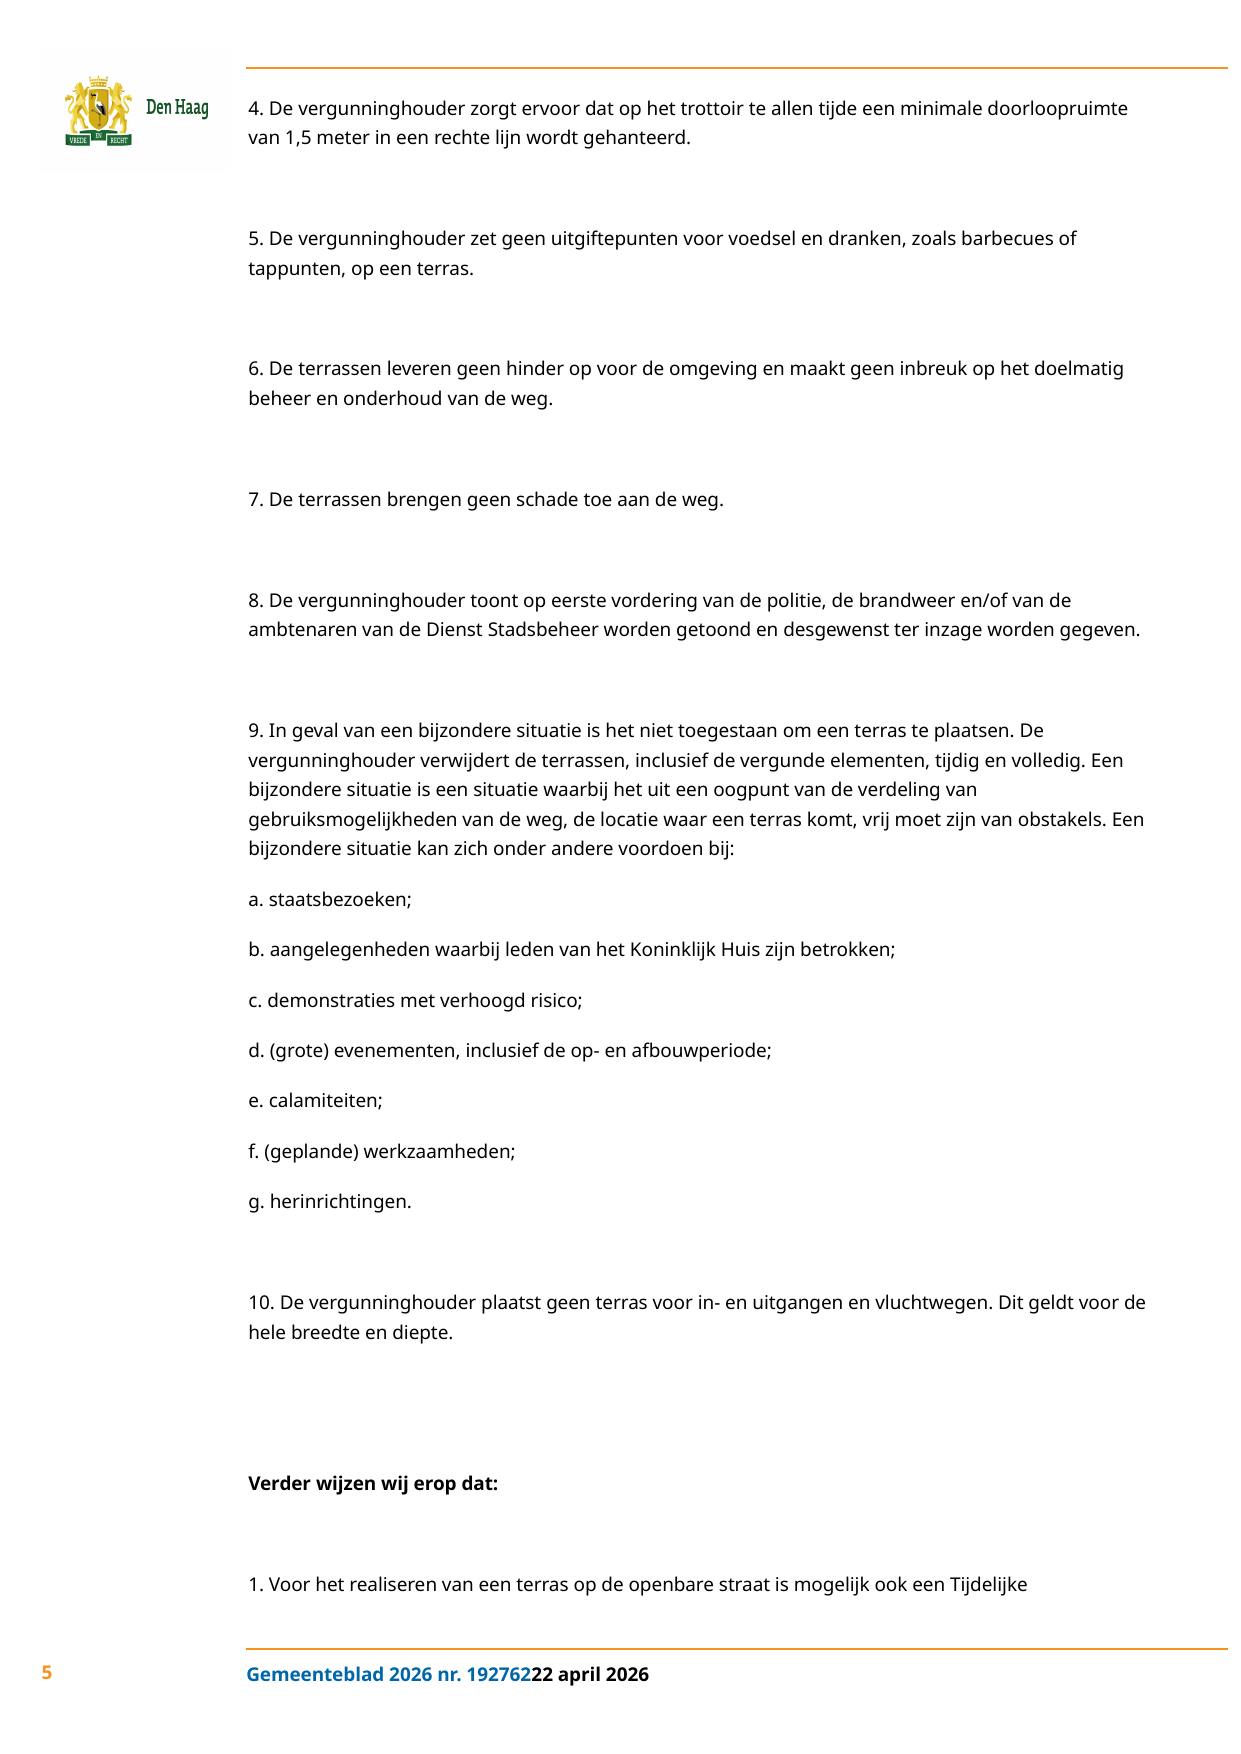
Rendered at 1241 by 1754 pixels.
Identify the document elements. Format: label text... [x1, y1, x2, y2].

picture [41, 47, 231, 172]
text 4. De vergunninghouder zorgt ervoor dat op het trottoir te allen tijde een minimale doorloopruimte van 1,5 meter in een rechte lijn wordt gehanteerd. [248, 95, 1152, 150]
text a. staatsbezoeken; [248, 886, 1152, 912]
text 7. De terrassen brengen geen schade toe aan de weg. [248, 486, 1152, 512]
text 8. De vergunninghouder toont op eerste vordering van de politie, de brandweer en/of van de ambtenaren van de Dienst Stadsbeheer worden getoond en desgewenst ter inzage worden gegeven. [248, 587, 1152, 642]
text f. (geplande) werkzaamheden; [248, 1138, 1152, 1164]
text 5. De vergunninghouder zet geen uitgiftepunten voor voedsel en dranken, zoals barbecues of tappunten, op een terras. [248, 225, 1152, 281]
text g. herinrichtingen. [248, 1188, 1152, 1214]
text 6. De terrassen leveren geen hinder op voor de omgeving en maakt geen inbreuk op het doelmatig beheer en onderhoud van de weg. [248, 356, 1152, 411]
text e. calamiteiten; [248, 1088, 1152, 1113]
text d. (grote) evenementen, inclusief de op- en afbouwperiode; [248, 1037, 1152, 1063]
text 9. In geval van een bijzondere situatie is het niet toegestaan om een terras te plaatsen. De vergunninghouder verwijdert de terrassen, inclusief de vergunde elementen, tijdig en volledig. Een bijzondere situatie is een situatie waarbij het uit een oogpunt van de verdeling van gebruiksmogelijkheden van de weg, de locatie waar een terras komt, vrij moet zijn van obstakels. Een bijzondere situatie kan zich onder andere voordoen bij: [248, 717, 1152, 861]
text Verder wijzen wij erop dat: [248, 1470, 1152, 1496]
text c. demonstraties met verhoogd risico; [248, 987, 1152, 1013]
text 1. Voor het realiseren van een terras op de openbare straat is mogelijk ook een Tijdelijke [248, 1571, 1152, 1597]
text 10. De vergunninghouder plaatst geen terras voor in- en uitgangen en vluchtwegen. Dit geldt voor de hele breedte en diepte. [248, 1289, 1152, 1345]
text b. aangelegenheden waarbij leden van het Koninklijk Huis zijn betrokken; [248, 936, 1152, 962]
